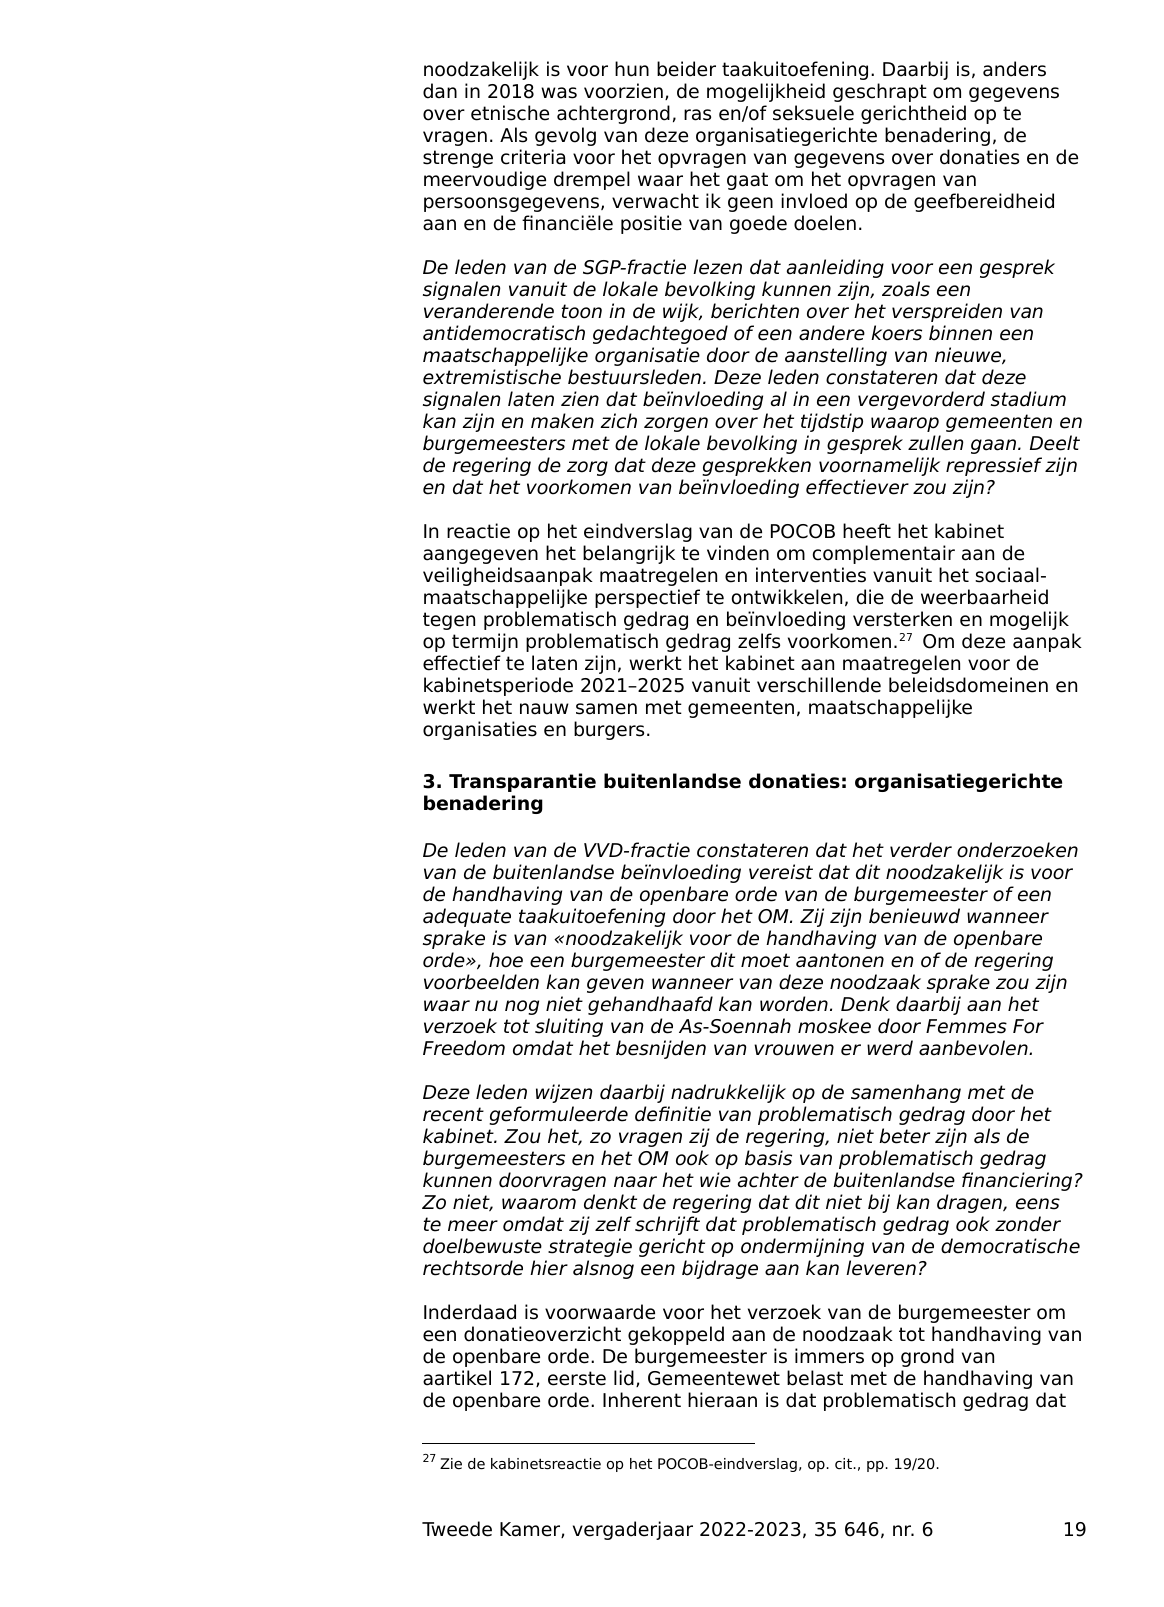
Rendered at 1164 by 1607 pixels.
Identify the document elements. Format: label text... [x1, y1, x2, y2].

text De leden van de VVD-fractie constateren dat het verder onderzoeken van de buitenlandse beïnvloeding vereist dat dit noodzakelijk is voor de handhaving van de openbare orde van de burgemeester of een adequate taakuitoefening door het OM. Zij zijn benieuwd wanneer sprake is van «noodzakelijk voor de handhaving van de openbare orde», hoe een burgemeester dit moet aantonen en of de regering voorbeelden kan geven wanneer van deze noodzaak sprake zou zijn waar nu nog niet gehandhaafd kan worden. Denk daarbij aan het verzoek tot sluiting van de As-Soennah moskee door Femmes For Freedom omdat het besnijden van vrouwen er werd aanbevolen. [422, 840, 1087, 1059]
subtitle 3. Transparantie buitenlandse donaties: organisatiegerichte benadering [422, 771, 1087, 815]
text Deze leden wijzen daarbij nadrukkelijk op de samenhang met de recent geformuleerde definitie van problematisch gedrag door het kabinet. Zou het, zo vragen zij de regering, niet beter zijn als de burgemeesters en het OM ook op basis van problematisch gedrag kunnen doorvragen naar het wie achter de buitenlandse financiering? Zo niet, waarom denkt de regering dat dit niet bij kan dragen, eens te meer omdat zij zelf schrijft dat problematisch gedrag ook zonder doelbewuste strategie gericht op ondermijning van de democratische rechtsorde hier alsnog een bijdrage aan kan leveren? [422, 1082, 1087, 1279]
text Zie de kabinetsreactie op het POCOB-eindverslag, op. cit., pp. 19/20. [422, 1452, 1087, 1474]
text In reactie op het eindverslag van de POCOB heeft het kabinet aangegeven het belangrijk te vinden om complementair aan de veiligheidsaanpak maatregelen en interventies vanuit het sociaal-maatschappelijke perspectief te ontwikkelen, die de weerbaarheid tegen problematisch gedrag en beïnvloeding versterken en mogelijk op termijn problematisch gedrag zelfs voorkomen. Om deze aanpak effectief te laten zijn, werkt het kabinet aan maatregelen voor de kabinetsperiode 2021–2025 vanuit verschillende beleidsdomeinen en werkt het nauw samen met gemeenten, maatschappelijke organisaties en burgers. [422, 521, 1087, 741]
text De leden van de SGP-fractie lezen dat aanleiding voor een gesprek signalen vanuit de lokale bevolking kunnen zijn, zoals een veranderende toon in de wijk, berichten over het verspreiden van antidemocratisch gedachtegoed of een andere koers binnen een maatschappelijke organisatie door de aanstelling van nieuwe, extremistische bestuursleden. Deze leden constateren dat deze signalen laten zien dat beïnvloeding al in een vergevorderd stadium kan zijn en maken zich zorgen over het tijdstip waarop gemeenten en burgemeesters met de lokale bevolking in gesprek zullen gaan. Deelt de regering de zorg dat deze gesprekken voornamelijk repressief zijn en dat het voorkomen van beïnvloeding effectiever zou zijn? [422, 257, 1087, 499]
text Inderdaad is voorwaarde voor het verzoek van de burgemeester om een donatieoverzicht gekoppeld aan de noodzaak tot handhaving van de openbare orde. De burgemeester is immers op grond van aartikel 172, eerste lid, Gemeentewet belast met de handhaving van de openbare orde. Inherent hieraan is dat problematisch gedrag dat [422, 1302, 1087, 1412]
text noodzakelijk is voor hun beider taakuitoefening. Daarbij is, anders dan in 2018 was voorzien, de mogelijkheid geschrapt om gegevens over etnische achtergrond, ras en/of seksuele gerichtheid op te vragen. Als gevolg van deze organisatiegerichte benadering, de strenge criteria voor het opvragen van gegevens over donaties en de meervoudige drempel waar het gaat om het opvragen van persoonsgegevens, verwacht ik geen invloed op de geefbereidheid aan en de financiële positie van goede doelen. [422, 59, 1087, 235]
